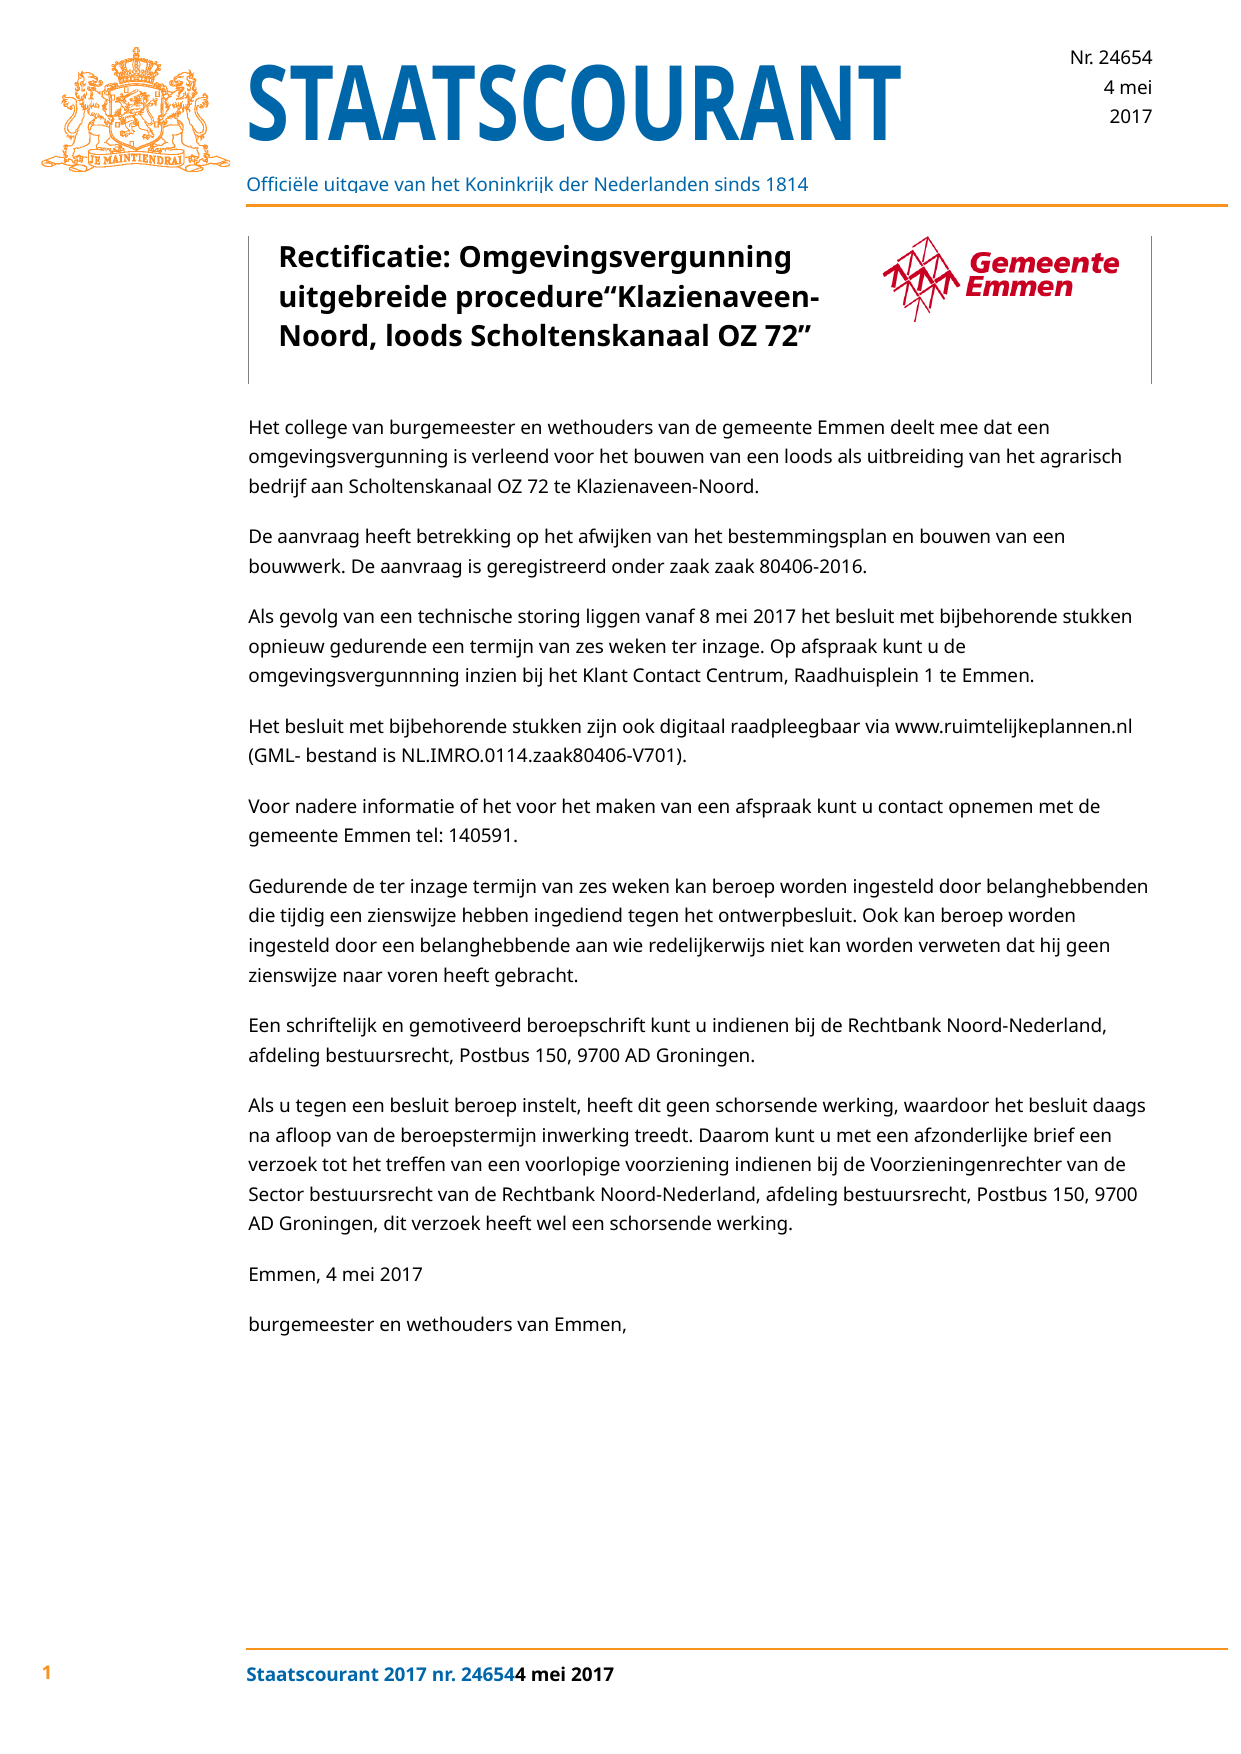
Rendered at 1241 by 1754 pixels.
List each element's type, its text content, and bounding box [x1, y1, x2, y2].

text Voor nadere informatie of het voor het maken van een afspraak kunt u contact opnemen met de gemeente Emmen tel: 140591. [248, 793, 1152, 848]
table_header [850, 236, 1151, 384]
picture [41, 47, 231, 172]
table_header Rectificatie: Omgevingsvergunning uitgebreide procedure“Klazienaveen-Noord, loods Scholtenskanaal OZ 72” [249, 236, 850, 384]
text Als u tegen een besluit beroep instelt, heeft dit geen schorsende werking, waardoor het besluit daags na afloop van de beroepstermijn inwerking treedt. Daarom kunt u met een afzonderlijke brief een verzoek tot het treffen van een voorlopige voorziening indienen bij de Voorzieningenrechter van de Sector bestuursrecht van de Rechtbank Noord-Nederland, afdeling bestuursrecht, Postbus 150, 9700 AD Groningen, dit verzoek heeft wel een schorsende werking. [248, 1092, 1152, 1236]
text Emmen, 4 mei 2017 [248, 1261, 1152, 1287]
text Een schriftelijk en gemotiveerd beroepschrift kunt u indienen bij de Rechtbank Noord-Nederland, afdeling bestuursrecht, Postbus 150, 9700 AD Groningen. [248, 1012, 1152, 1068]
text Het besluit met bijbehorende stukken zijn ook digitaal raadpleegbaar via www.ruimtelijkeplannen.nl (GML- bestand is NL.IMRO.0114.zaak80406-V701). [248, 713, 1152, 768]
text Gedurende de ter inzage termijn van zes weken kan beroep worden ingesteld door belanghebbenden die tijdig een zienswijze hebben ingediend tegen het ontwerpbesluit. Ook kan beroep worden ingesteld door een belanghebbende aan wie redelijkerwijs niet kan worden verweten dat hij geen zienswijze naar voren heeft gebracht. [248, 873, 1152, 988]
text De aanvraag heeft betrekking op het afwijken van het bestemmingsplan en bouwen van een bouwwerk. De aanvraag is geregistreerd onder zaak zaak 80406-2016. [248, 523, 1152, 579]
text burgemeester en wethouders van Emmen, [248, 1311, 1152, 1337]
text Als gevolg van een technische storing liggen vanaf 8 mei 2017 het besluit met bijbehorende stukken opnieuw gedurende een termijn van zes weken ter inzage. Op afspraak kunt u de omgevingsvergunnning inzien bij het Klant Contact Centrum, Raadhuisplein 1 te Emmen. [248, 603, 1152, 688]
picture [882, 236, 1119, 322]
text Het college van burgemeester en wethouders van de gemeente Emmen deelt mee dat een omgevingsvergunning is verleend voor het bouwen van een loods als uitbreiding van het agrarisch bedrijf aan Scholtenskanaal OZ 72 te Klazienaveen-Noord. [248, 414, 1152, 499]
